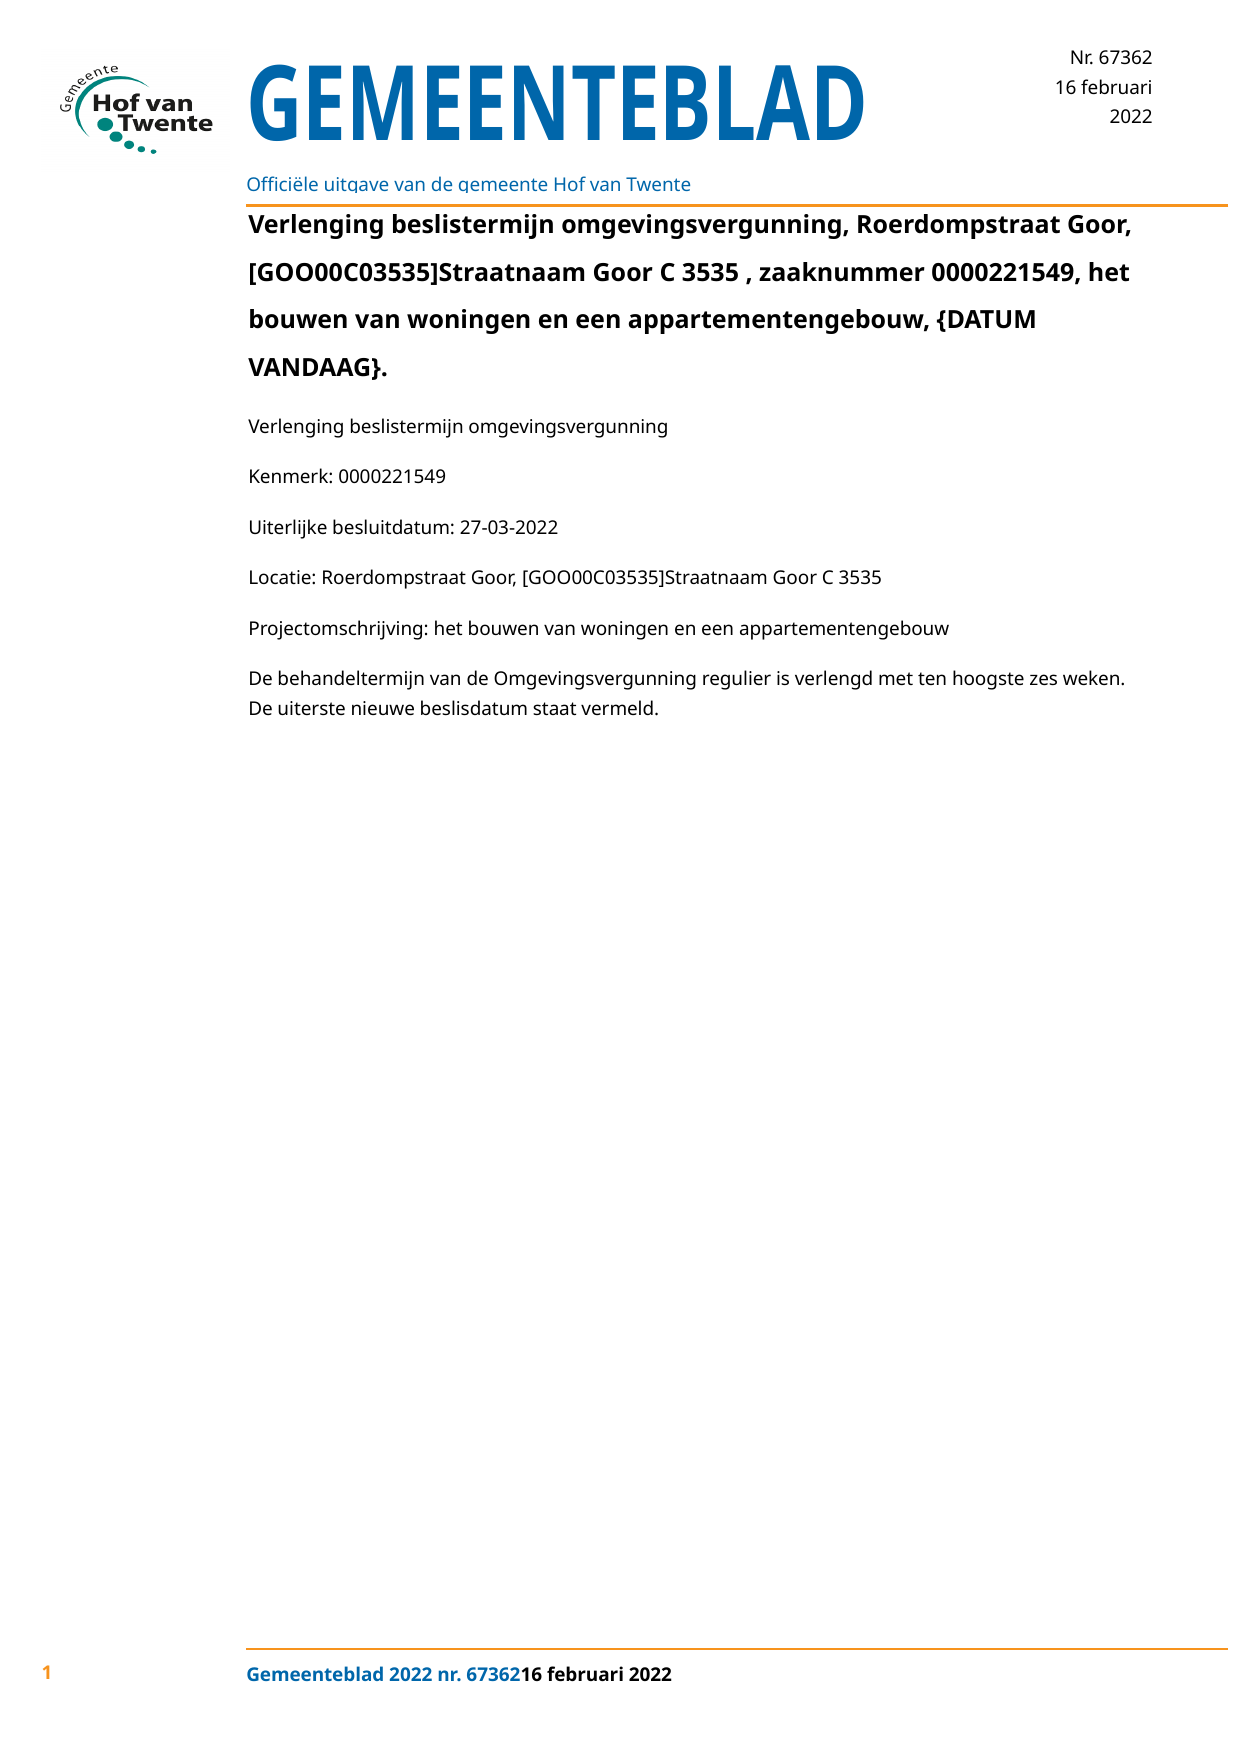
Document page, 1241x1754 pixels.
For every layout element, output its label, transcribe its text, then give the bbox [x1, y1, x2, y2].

picture [41, 47, 231, 172]
text Locatie: Roerdompstraat Goor, [GOO00C03535]Straatnaam Goor C 3535 [248, 564, 1152, 590]
text Verlenging beslistermijn omgevingsvergunning, Roerdompstraat Goor, [GOO00C03535]Straatnaam Goor C 3535 , zaaknummer 0000221549, het bouwen van woningen en een appartementengebouw, {DATUM VANDAAG}. [248, 207, 1152, 384]
text Uiterlijke besluitdatum: 27-03-2022 [248, 514, 1152, 540]
text Kenmerk: 0000221549 [248, 463, 1152, 489]
text Projectomschrijving: het bouwen van woningen en een appartementengebouw [248, 615, 1152, 641]
text De behandeltermijn van de Omgevingsvergunning regulier is verlengd met ten hoogste zes weken. De uiterste nieuwe beslisdatum staat vermeld. [248, 665, 1152, 721]
text Verlenging beslistermijn omgevingsvergunning [248, 413, 1152, 439]
